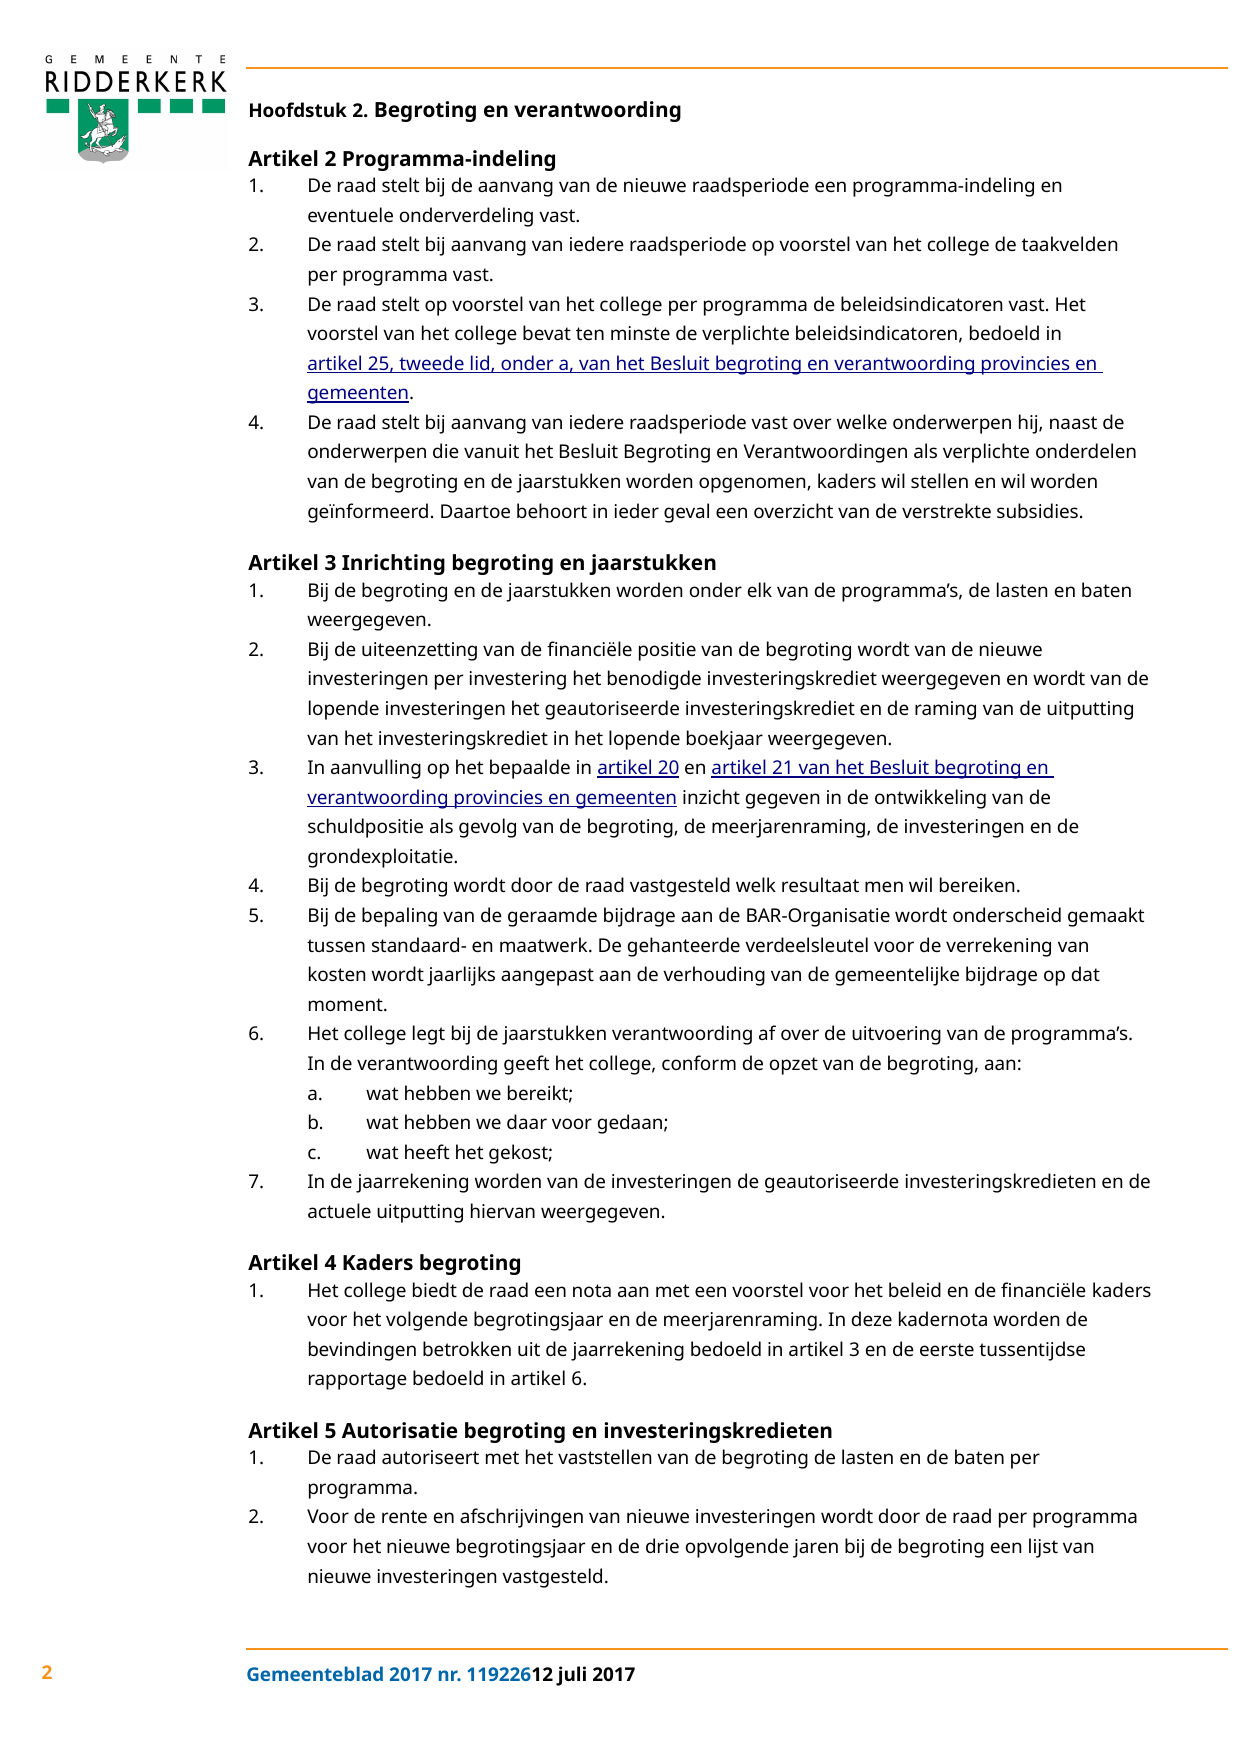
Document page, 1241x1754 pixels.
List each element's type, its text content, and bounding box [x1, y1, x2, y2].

list Het college biedt de raad een nota aan met een voorstel voor het beleid en de financiële kaders voor het volgende begrotingsjaar en de meerjarenraming. In deze kadernota worden de bevindingen betrokken uit de jaarrekening bedoeld in artikel 3 en de eerste tussentijdse rapportage bedoeld in artikel 6. [248, 1277, 1152, 1391]
list De raad stelt op voorstel van het college per programma de beleidsindicatoren vast. Het voorstel van het college bevat ten minste de verplichte beleidsindicatoren, bedoeld in artikel 25, tweede lid, onder a, van het Besluit begroting en verantwoording provincies en gemeenten. [248, 291, 1152, 405]
list De raad autoriseert met het vaststellen van de begroting de lasten en de baten per programma. [248, 1444, 1152, 1500]
list Bij de uiteenzetting van de financiële positie van de begroting wordt van de nieuwe investeringen per investering het benodigde investeringskrediet weergegeven en wordt van de lopende investeringen het geautoriseerde investeringskrediet en de raming van de uitputting van het investeringskrediet in het lopende boekjaar weergegeven. [248, 636, 1152, 750]
picture [41, 47, 231, 172]
list Bij de bepaling van de geraamde bijdrage aan de BAR-Organisatie wordt onderscheid gemaakt tussen standaard- en maatwerk. De gehanteerde verdeelsleutel voor de verrekening van kosten wordt jaarlijks aangepast aan de verhouding van de gemeentelijke bijdrage op dat moment. [248, 902, 1152, 1017]
list Bij de begroting en de jaarstukken worden onder elk van de programma’s, de lasten en baten weergegeven. [248, 577, 1152, 632]
list De raad stelt bij aanvang van iedere raadsperiode vast over welke onderwerpen hij, naast de onderwerpen die vanuit het Besluit Begroting en Verantwoordingen als verplichte onderdelen van de begroting en de jaarstukken worden opgenomen, kaders wil stellen en wil worden geïnformeerd. Daartoe behoort in ieder geval een overzicht van de verstrekte subsidies. [248, 409, 1152, 524]
text Hoofdstuk 2. Begroting en verantwoording [248, 95, 1152, 123]
list Bij de begroting wordt door de raad vastgesteld welk resultaat men wil bereiken. [248, 873, 1152, 898]
list Voor de rente en afschrijvingen van nieuwe investeringen wordt door de raad per programma voor het nieuwe begrotingsjaar en de drie opvolgende jaren bij de begroting een lijst van nieuwe investeringen vastgesteld. [248, 1504, 1152, 1588]
text Artikel 3 Inrichting begroting en jaarstukken [248, 548, 1152, 577]
list wat hebben we daar voor gedaan; [307, 1109, 1152, 1135]
list In aanvulling op het bepaalde in artikel 20 en artikel 21 van het Besluit begroting en verantwoording provincies en gemeenten inzicht gegeven in de ontwikkeling van de schuldpositie als gevolg van de begroting, de meerjarenraming, de investeringen en de grondexploitatie. [248, 754, 1152, 869]
text Artikel 5 Autorisatie begroting en investeringskredieten [248, 1416, 1152, 1444]
list De raad stelt bij aanvang van iedere raadsperiode op voorstel van het college de taakvelden per programma vast. [248, 232, 1152, 287]
list In de jaarrekening worden van de investeringen de geautoriseerde investeringskredieten en de actuele uitputting hiervan weergegeven. [248, 1168, 1152, 1224]
list Het college legt bij de jaarstukken verantwoording af over de uitvoering van de programma’s. In de verantwoording geeft het college, conform de opzet van de begroting, aan: [248, 1021, 1152, 1076]
text Artikel 2 Programma-indeling [248, 144, 1152, 172]
list wat hebben we bereikt; [307, 1080, 1152, 1105]
list De raad stelt bij de aanvang van de nieuwe raadsperiode een programma-indeling en eventuele onderverdeling vast. [248, 172, 1152, 228]
text Artikel 4 Kaders begroting [248, 1248, 1152, 1277]
list wat heeft het gekost; [307, 1139, 1152, 1164]
